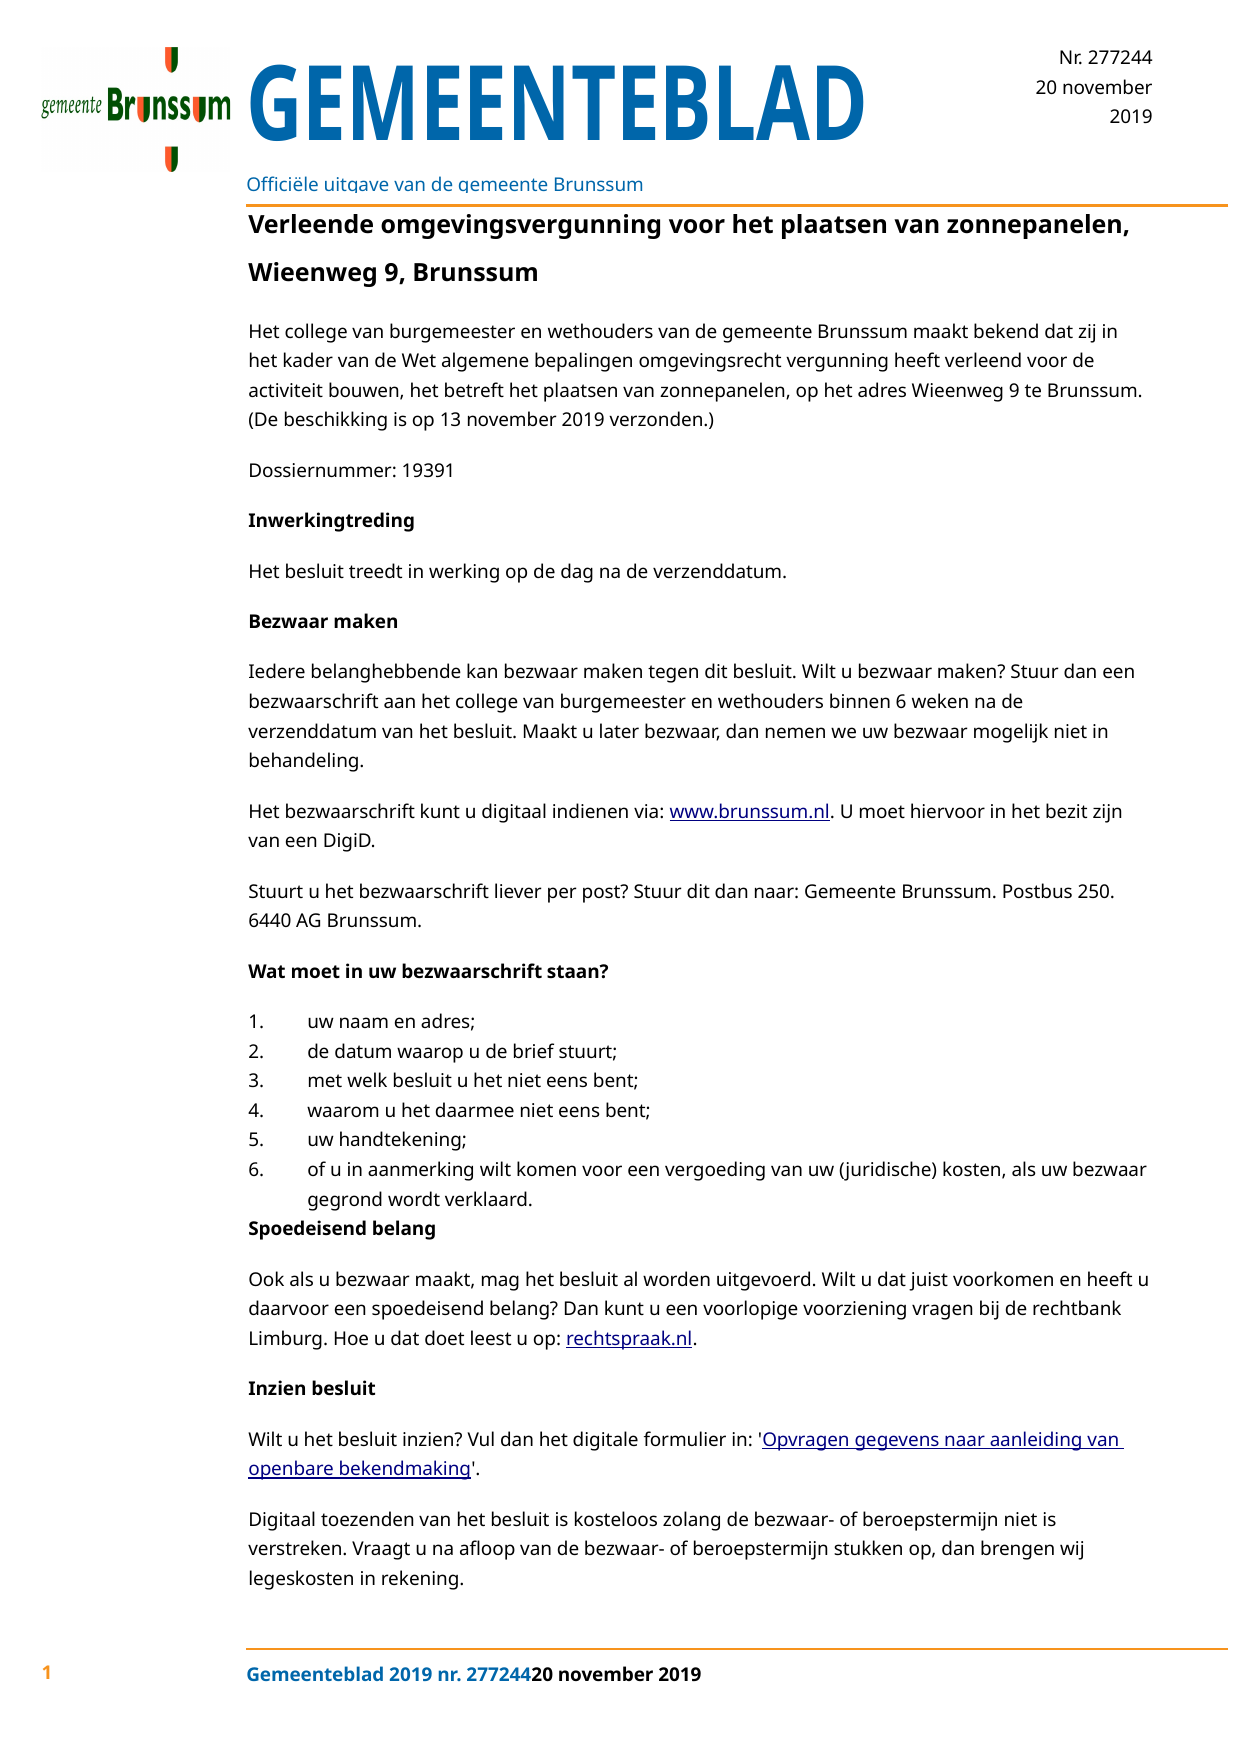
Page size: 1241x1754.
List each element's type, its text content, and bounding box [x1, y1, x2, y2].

picture [41, 47, 231, 172]
text Het bezwaarschrift kunt u digitaal indienen via: www.brunssum.nl. U moet hiervoor in het bezit zijn van een DigiD. [248, 798, 1152, 853]
list uw naam en adres; [248, 1008, 1152, 1034]
text Het college van burgemeester en wethouders van de gemeente Brunssum maakt bekend dat zij in het kader van de Wet algemene bepalingen omgevingsrecht vergunning heeft verleend voor de activiteit bouwen, het betreft het plaatsen van zonnepanelen, op het adres Wieenweg 9 te Brunssum. (De beschikking is op 13 november 2019 verzonden.) [248, 318, 1152, 432]
text Ook als u bezwaar maakt, mag het besluit al worden uitgevoerd. Wilt u dat juist voorkomen en heeft u daarvoor een spoedeisend belang? Dan kunt u een voorlopige voorziening vragen bij de rechtbank Limburg. Hoe u dat doet leest u op: rechtspraak.nl. [248, 1266, 1152, 1351]
text Inwerkingtreding [248, 507, 1152, 533]
text Digitaal toezenden van het besluit is kosteloos zolang de bezwaar- of beroepstermijn niet is verstreken. Vraagt u na afloop van de bezwaar- of beroepstermijn stukken op, dan brengen wij legeskosten in rekening. [248, 1506, 1152, 1591]
list met welk besluit u het niet eens bent; [248, 1067, 1152, 1093]
text Het besluit treedt in werking op de dag na de verzenddatum. [248, 558, 1152, 584]
text Stuurt u het bezwaarschrift liever per post? Stuur dit dan naar: Gemeente Brunssum. Postbus 250. 6440 AG Brunssum. [248, 878, 1152, 933]
text Iedere belanghebbende kan bezwaar maken tegen dit besluit. Wilt u bezwaar maken? Stuur dan een bezwaarschrift aan het college van burgemeester en wethouders binnen 6 weken na de verzenddatum van het besluit. Maakt u later bezwaar, dan nemen we uw bezwaar mogelijk niet in behandeling. [248, 659, 1152, 773]
text Inzien besluit [248, 1375, 1152, 1401]
text Spoedeisend belang [248, 1215, 1152, 1241]
text Wilt u het besluit inzien? Vul dan het digitale formulier in: 'Opvragen gegevens naar aanleiding van openbare bekendmaking'. [248, 1426, 1152, 1481]
text Verleende omgevingsvergunning voor het plaatsen van zonnepanelen, Wieenweg 9, Brunssum [248, 207, 1152, 288]
text Dossiernummer: 19391 [248, 457, 1152, 483]
text Bezwaar maken [248, 608, 1152, 634]
text Wat moet in uw bezwaarschrift staan? [248, 958, 1152, 984]
list de datum waarop u de brief stuurt; [248, 1038, 1152, 1064]
list of u in aanmerking wilt komen voor een vergoeding van uw (juridische) kosten, als uw bezwaar gegrond wordt verklaard. [248, 1156, 1152, 1212]
list uw handtekening; [248, 1127, 1152, 1152]
list waarom u het daarmee niet eens bent; [248, 1097, 1152, 1123]
